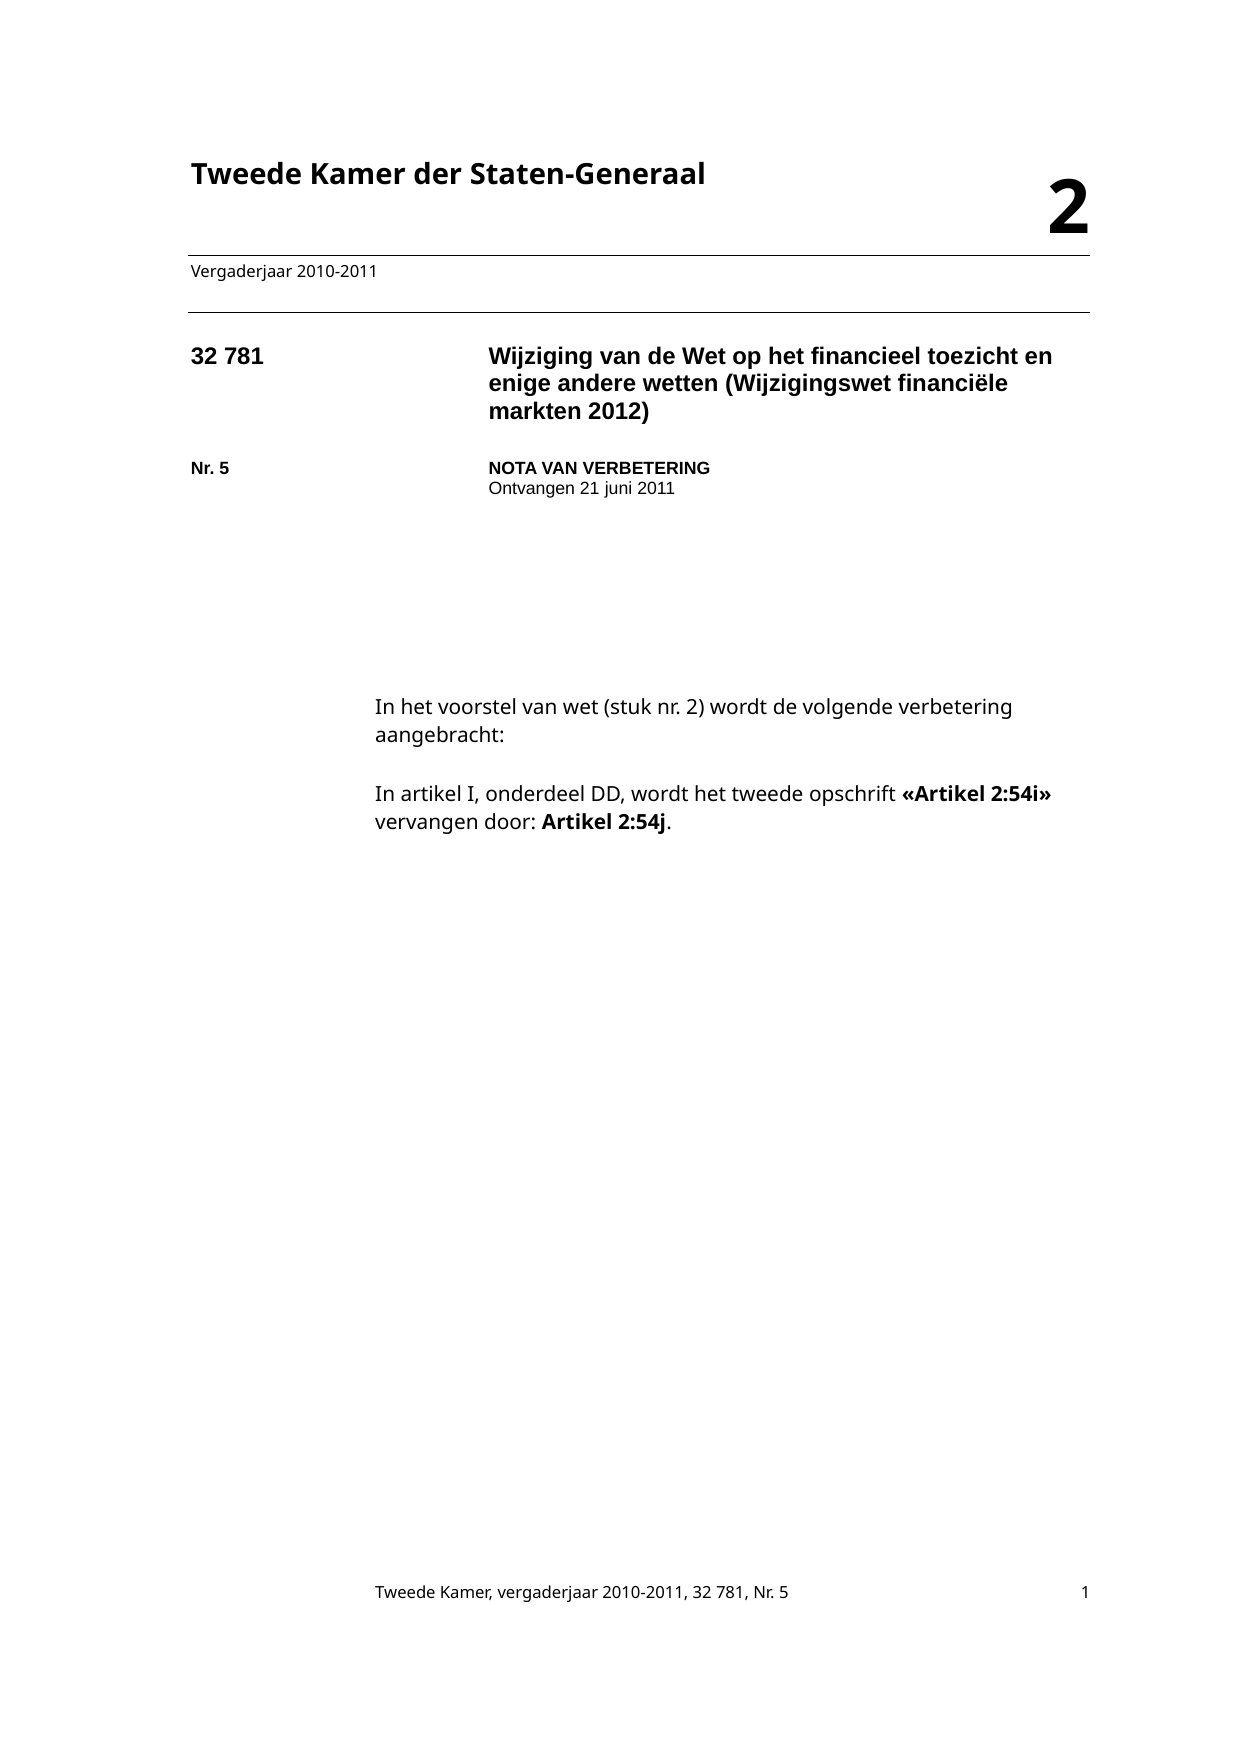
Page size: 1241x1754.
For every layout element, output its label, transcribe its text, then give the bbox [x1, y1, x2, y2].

table_cell [188, 313, 485, 339]
table_cell Wijziging van de Wet op het financieel toezicht en enige andere wetten (Wijzigingswet financiële markten 2012) [485, 339, 1090, 454]
table_cell NOTA VAN VERBETERING Ontvangen 21 juni 2011 [485, 455, 1090, 573]
table_cell 32 781 [188, 339, 485, 454]
table_header Tweede Kamer der Staten-Generaal [188, 150, 909, 255]
text In artikel I, onderdeel DD, wordt het tweede opschrift «Artikel 2:54i» vervangen door: Artikel 2:54j. [375, 779, 1090, 836]
table_header 2 [910, 150, 1090, 255]
table_cell Nr. 5 [188, 455, 485, 573]
table_cell [485, 256, 1090, 312]
table_cell [485, 313, 1090, 339]
table_cell Vergaderjaar 2010-2011 [188, 256, 485, 312]
text In het voorstel van wet (stuk nr. 2) wordt de volgende verbetering aangebracht: [375, 692, 1090, 749]
